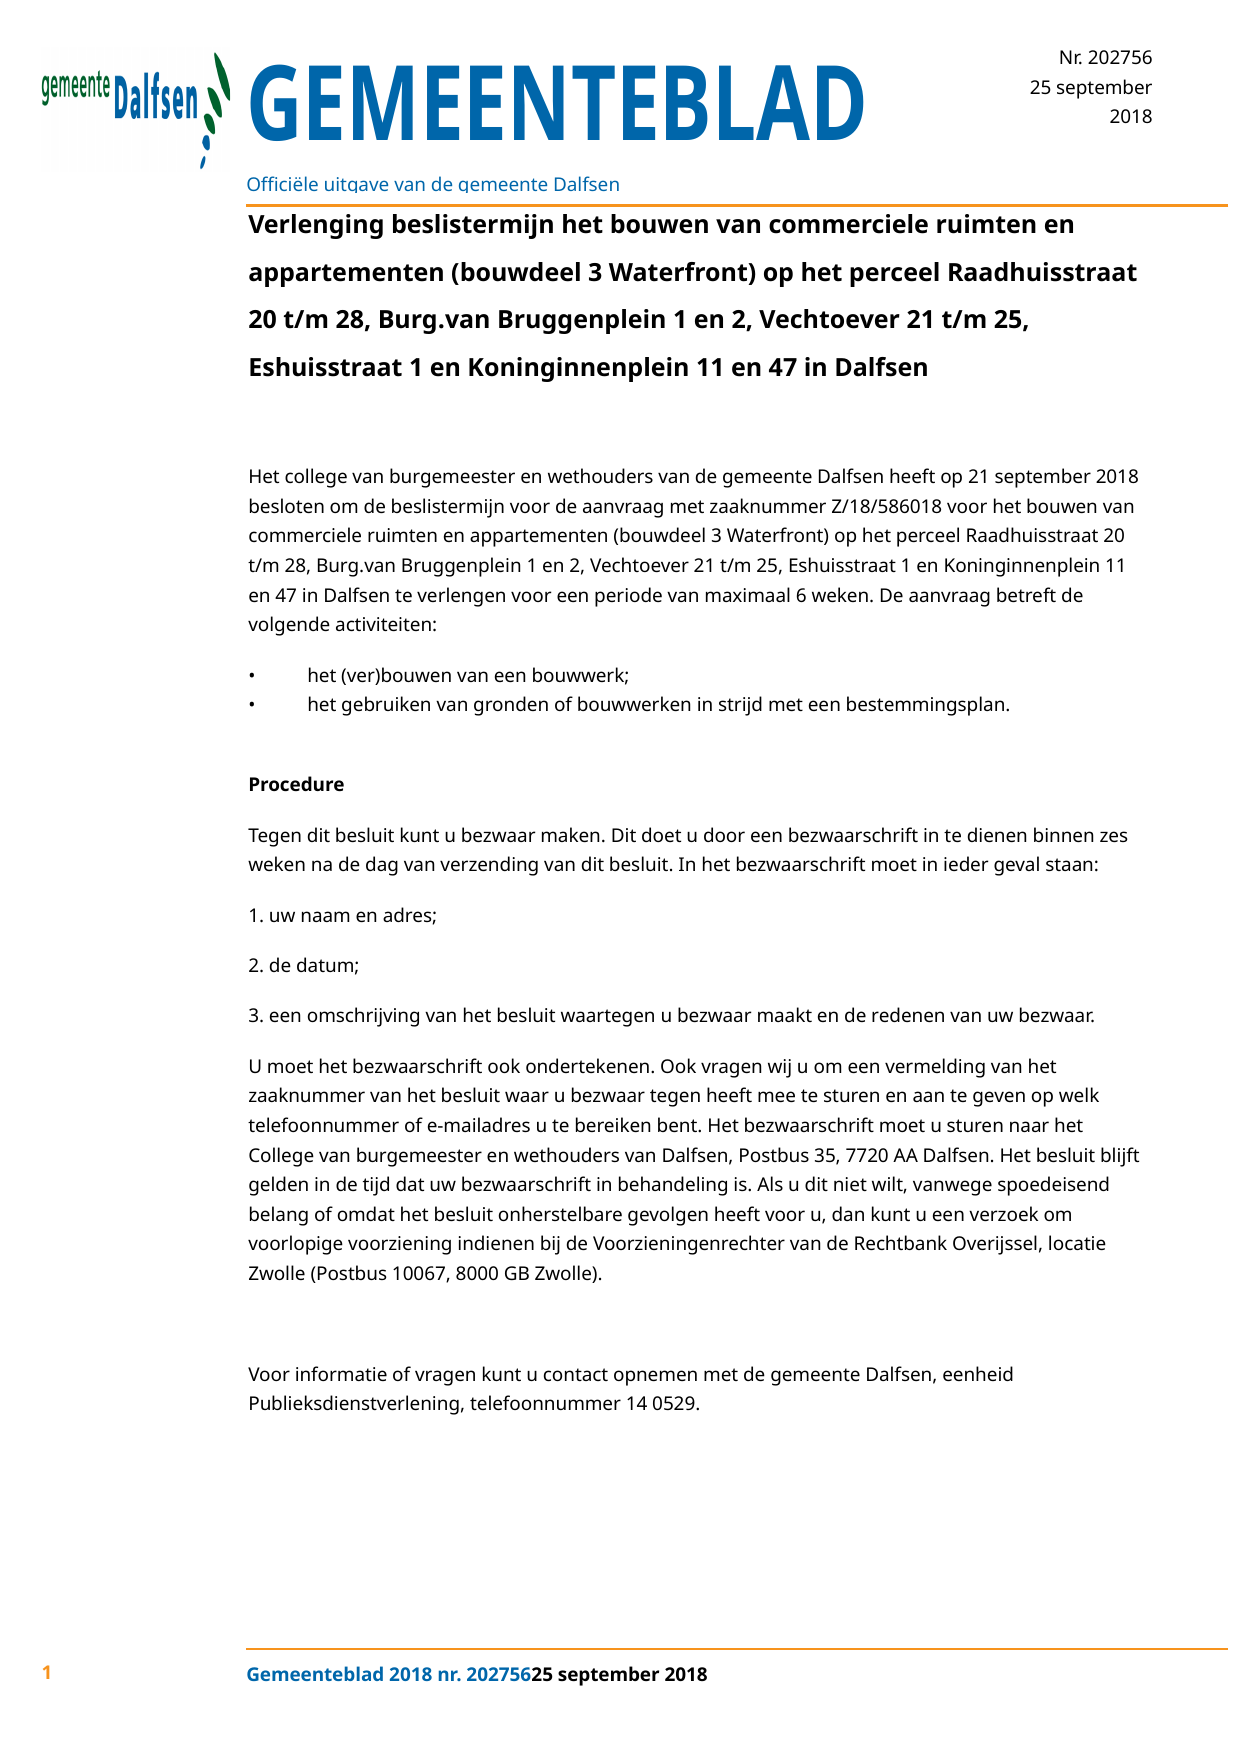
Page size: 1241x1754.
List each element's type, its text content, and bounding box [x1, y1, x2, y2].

text U moet het bezwaarschrift ook ondertekenen. Ook vragen wij u om een vermelding van het zaaknummer van het besluit waar u bezwaar tegen heeft mee te sturen en aan te geven op welk telefoonnummer of e-mailadres u te bereiken bent. Het bezwaarschrift moet u sturen naar het College van burgemeester en wethouders van Dalfsen, Postbus 35, 7720 AA Dalfsen. Het besluit blijft gelden in de tijd dat uw bezwaarschrift in behandeling is. Als u dit niet wilt, vanwege spoedeisend belang of omdat het besluit onherstelbare gevolgen heeft voor u, dan kunt u een verzoek om voorlopige voorziening indienen bij de Voorzieningenrechter van de Rechtbank Overijssel, locatie Zwolle (Postbus 10067, 8000 GB Zwolle). [248, 1053, 1152, 1286]
text 1. uw naam en adres; [248, 902, 1152, 928]
text Procedure [248, 771, 1152, 797]
list het (ver)bouwen van een bouwwerk; [248, 662, 1152, 688]
text Tegen dit besluit kunt u bezwaar maken. Dit doet u door een bezwaarschrift in te dienen binnen zes weken na de dag van verzending van dit besluit. In het bezwaarschrift moet in ieder geval staan: [248, 822, 1152, 877]
text Voor informatie of vragen kunt u contact opnemen met de gemeente Dalfsen, eenheid Publieksdienstverlening, telefoonnummer 14 0529. [248, 1361, 1152, 1416]
text Verlenging beslistermijn het bouwen van commerciele ruimten en appartementen (bouwdeel 3 Waterfront) op het perceel Raadhuisstraat 20 t/m 28, Burg.van Bruggenplein 1 en 2, Vechtoever 21 t/m 25, Eshuisstraat 1 en Koninginnenplein 11 en 47 in Dalfsen [248, 207, 1152, 384]
text Het college van burgemeester en wethouders van de gemeente Dalfsen heeft op 21 september 2018 besloten om de beslistermijn voor de aanvraag met zaaknummer Z/18/586018 voor het bouwen van commerciele ruimten en appartementen (bouwdeel 3 Waterfront) op het perceel Raadhuisstraat 20 t/m 28, Burg.van Bruggenplein 1 en 2, Vechtoever 21 t/m 25, Eshuisstraat 1 en Koninginnenplein 11 en 47 in Dalfsen te verlengen voor een periode van maximaal 6 weken. De aanvraag betreft de volgende activiteiten: [248, 463, 1152, 637]
text 3. een omschrijving van het besluit waartegen u bezwaar maakt en de redenen van uw bezwaar. [248, 1003, 1152, 1028]
list het gebruiken van gronden of bouwwerken in strijd met een bestemmingsplan. [248, 691, 1152, 717]
text 2. de datum; [248, 952, 1152, 978]
picture [41, 47, 231, 172]
